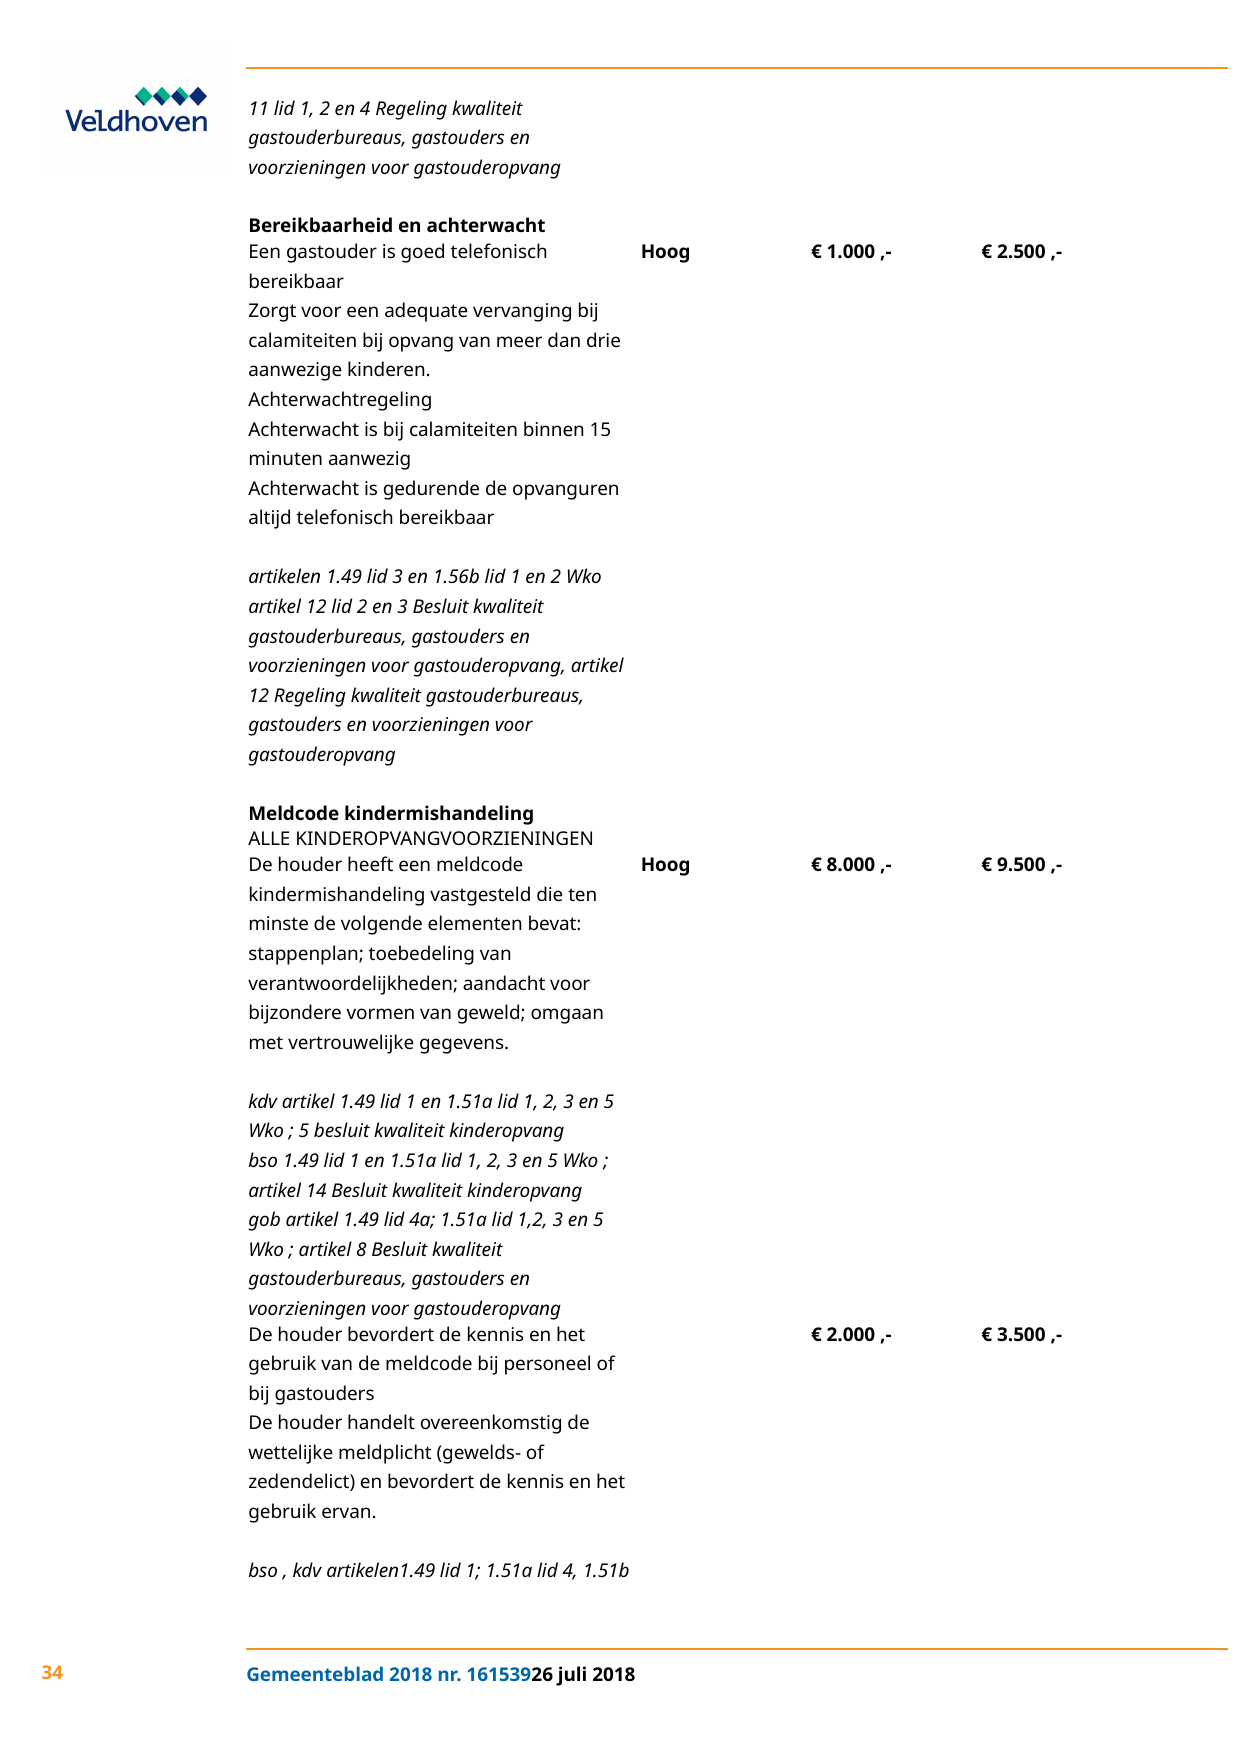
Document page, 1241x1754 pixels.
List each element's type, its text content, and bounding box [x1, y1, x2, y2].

table_cell € 3.500 ,- [981, 1321, 1152, 1583]
table_cell € 1.000 ,- [811, 238, 981, 767]
table_cell 11 lid 1, 2 en 4 Regeling kwaliteit gastouderbureaus, gastouders en voorzieningen voor gastouderopvang [248, 95, 641, 180]
table_cell € 9.500 ,- [981, 851, 1152, 1321]
table_header Meldcode kindermishandeling [248, 800, 1152, 826]
table_cell [811, 95, 981, 180]
table_header Bereikbaarheid en achterwacht [248, 213, 1152, 238]
table_cell De houder heeft een meldcode kindermishandeling vastgesteld die ten minste de volgende elementen bevat: stappenplan; toebedeling van verantwoordelijkheden; aandacht voor bijzondere vormen van geweld; omgaan met vertrouwelijke gegevens. kdv artikel 1.49 lid 1 en 1.51a lid 1, 2, 3 en 5 Wko ; 5 besluit kwaliteit kinderopvang bso 1.49 lid 1 en 1.51a lid 1, 2, 3 en 5 Wko ; artikel 14 Besluit kwaliteit kinderopvang gob artikel 1.49 lid 4a; 1.51a lid 1,2, 3 en 5 Wko ; artikel 8 Besluit kwaliteit gastouderbureaus, gastouders en voorzieningen voor gastouderopvang [248, 851, 641, 1321]
table_cell De houder bevordert de kennis en het gebruik van de meldcode bij personeel of bij gastouders De houder handelt overeenkomstig de wettelijke meldplicht (gewelds- of zedendelict) en bevordert de kennis en het gebruik ervan. bso , kdv artikelen1.49 lid 1; 1.51a lid 4, 1.51b [248, 1321, 641, 1583]
table_cell € 2.000 ,- [811, 1321, 981, 1583]
table_cell Hoog [641, 851, 811, 1321]
table_cell [641, 95, 811, 180]
table_cell Hoog [641, 238, 811, 767]
table_cell [641, 1321, 811, 1583]
table_cell Een gastouder is goed telefonisch bereikbaar Zorgt voor een adequate vervanging bij calamiteiten bij opvang van meer dan drie aanwezige kinderen. Achterwachtregeling Achterwacht is bij calamiteiten binnen 15 minuten aanwezig Achterwacht is gedurende de opvanguren altijd telefonisch bereikbaar artikelen 1.49 lid 3 en 1.56b lid 1 en 2 Wko artikel 12 lid 2 en 3 Besluit kwaliteit gastouderbureaus, gastouders en voorzieningen voor gastouderopvang, artikel 12 Regeling kwaliteit gastouderbureaus, gastouders en voorzieningen voor gastouderopvang [248, 238, 641, 767]
table_cell ALLE KINDEROPVANGVOORZIENINGEN [248, 826, 1152, 851]
table_cell [981, 95, 1152, 180]
picture [41, 47, 231, 172]
table_cell € 8.000 ,- [811, 851, 981, 1321]
table_cell € 2.500 ,- [981, 238, 1152, 767]
